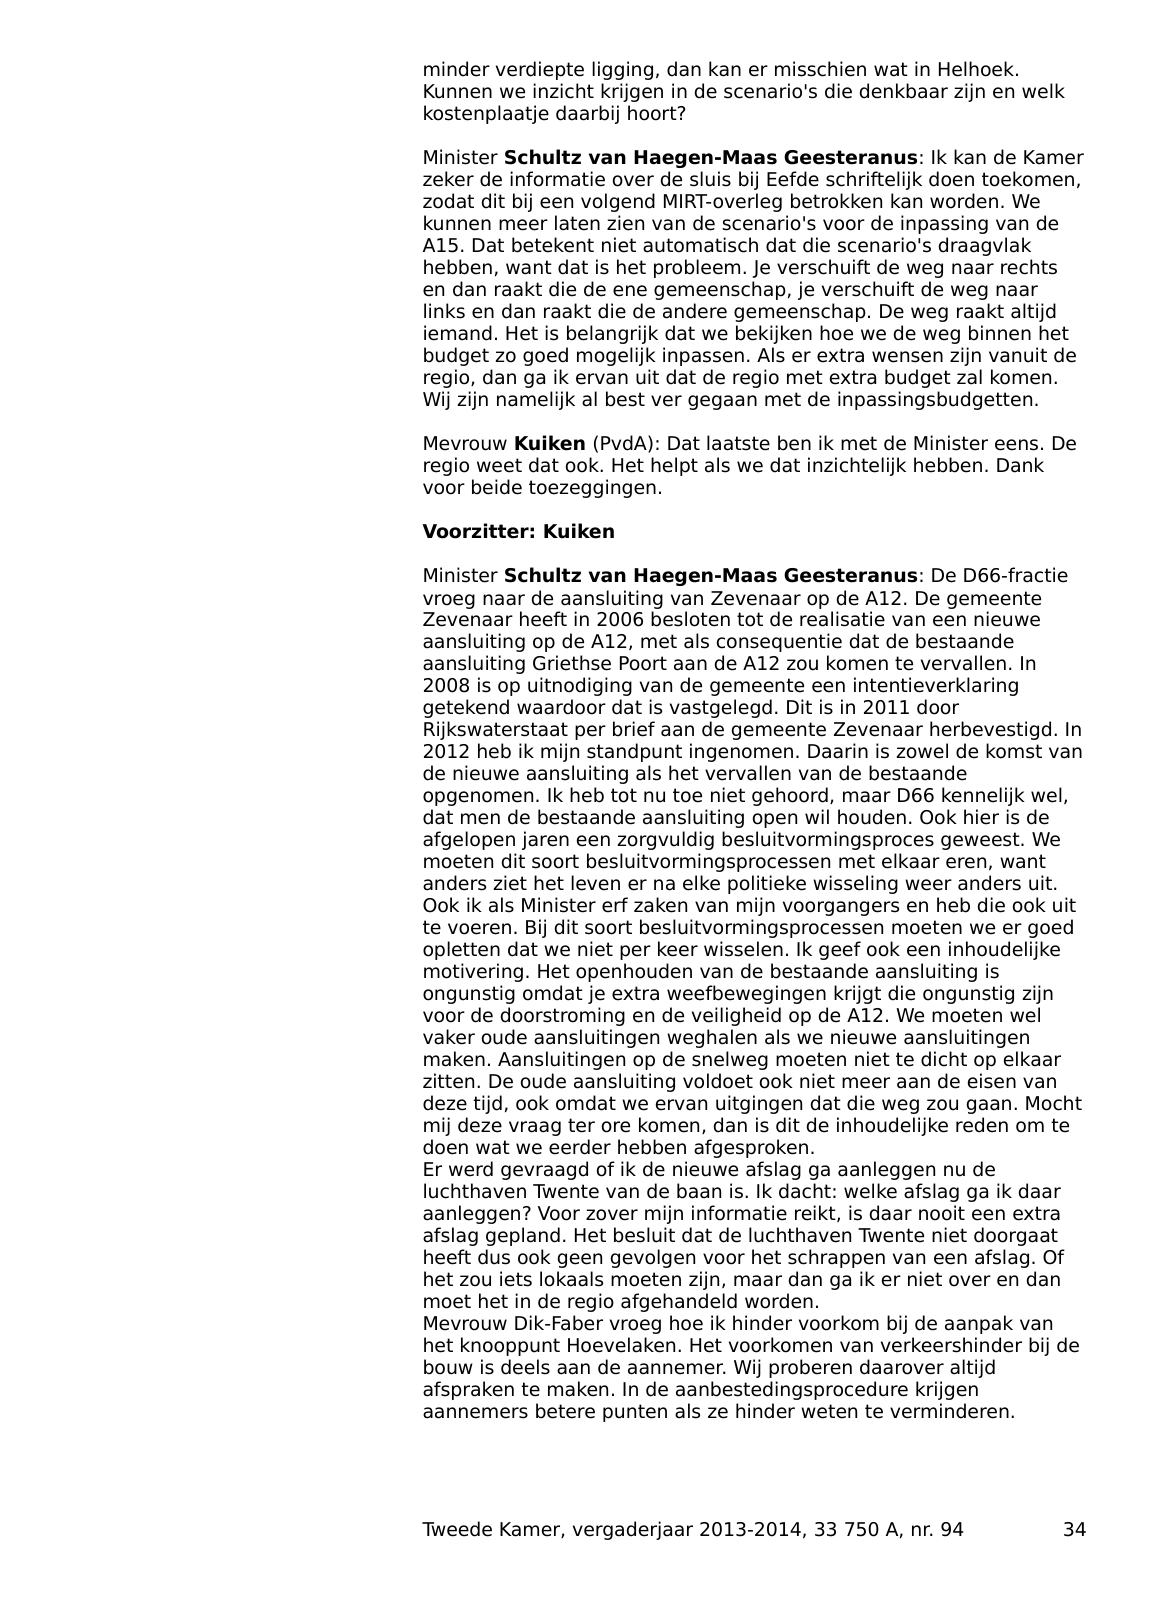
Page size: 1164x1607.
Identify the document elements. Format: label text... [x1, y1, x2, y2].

text Mevrouw Dik-Faber vroeg hoe ik hinder voorkom bij de aanpak van het knooppunt Hoevelaken. Het voorkomen van verkeershinder bij de bouw is deels aan de aannemer. Wij proberen daarover altijd afspraken te maken. In de aanbestedingsprocedure krijgen aannemers betere punten als ze hinder weten te verminderen. [422, 1313, 1087, 1423]
text Minister Schultz van Haegen-Maas Geesteranus: De D66-fractie vroeg naar de aansluiting van Zevenaar op de A12. De gemeente Zevenaar heeft in 2006 besloten tot de realisatie van een nieuwe aansluiting op de A12, met als consequentie dat de bestaande aansluiting Griethse Poort aan de A12 zou komen te vervallen. In 2008 is op uitnodiging van de gemeente een intentieverklaring getekend waardoor dat is vastgelegd. Dit is in 2011 door Rijkswaterstaat per brief aan de gemeente Zevenaar herbevestigd. In 2012 heb ik mijn standpunt ingenomen. Daarin is zowel de komst van de nieuwe aansluiting als het vervallen van de bestaande opgenomen. Ik heb tot nu toe niet gehoord, maar D66 kennelijk wel, dat men de bestaande aansluiting open wil houden. Ook hier is de afgelopen jaren een zorgvuldig besluitvormingsproces geweest. We moeten dit soort besluitvormingsprocessen met elkaar eren, want anders ziet het leven er na elke politieke wisseling weer anders uit. Ook ik als Minister erf zaken van mijn voorgangers en heb die ook uit te voeren. Bij dit soort besluitvormingsprocessen moeten we er goed opletten dat we niet per keer wisselen. Ik geef ook een inhoudelijke motivering. Het openhouden van de bestaande aansluiting is ongunstig omdat je extra weefbewegingen krijgt die ongunstig zijn voor de doorstroming en de veiligheid op de A12. We moeten wel vaker oude aansluitingen weghalen als we nieuwe aansluitingen maken. Aansluitingen op de snelweg moeten niet te dicht op elkaar zitten. De oude aansluiting voldoet ook niet meer aan de eisen van deze tijd, ook omdat we ervan uitgingen dat die weg zou gaan. Mocht mij deze vraag ter ore komen, dan is dit de inhoudelijke reden om te doen wat we eerder hebben afgesproken. [422, 565, 1087, 1159]
subtitle Voorzitter: Kuiken [422, 521, 1087, 543]
text minder verdiepte ligging, dan kan er misschien wat in Helhoek. Kunnen we inzicht krijgen in de scenario's die denkbaar zijn en welk kostenplaatje daarbij hoort? [422, 59, 1087, 125]
text Mevrouw Kuiken (PvdA): Dat laatste ben ik met de Minister eens. De regio weet dat ook. Het helpt als we dat inzichtelijk hebben. Dank voor beide toezeggingen. [422, 433, 1087, 499]
text Minister Schultz van Haegen-Maas Geesteranus: Ik kan de Kamer zeker de informatie over de sluis bij Eefde schriftelijk doen toekomen, zodat dit bij een volgend MIRT-overleg betrokken kan worden. We kunnen meer laten zien van de scenario's voor de inpassing van de A15. Dat betekent niet automatisch dat die scenario's draagvlak hebben, want dat is het probleem. Je verschuift de weg naar rechts en dan raakt die de ene gemeenschap, je verschuift de weg naar links en dan raakt die de andere gemeenschap. De weg raakt altijd iemand. Het is belangrijk dat we bekijken hoe we de weg binnen het budget zo goed mogelijk inpassen. Als er extra wensen zijn vanuit de regio, dan ga ik ervan uit dat de regio met extra budget zal komen. Wij zijn namelijk al best ver gegaan met de inpassingsbudgetten. [422, 147, 1087, 411]
text Er werd gevraagd of ik de nieuwe afslag ga aanleggen nu de luchthaven Twente van de baan is. Ik dacht: welke afslag ga ik daar aanleggen? Voor zover mijn informatie reikt, is daar nooit een extra afslag gepland. Het besluit dat de luchthaven Twente niet doorgaat heeft dus ook geen gevolgen voor het schrappen van een afslag. Of het zou iets lokaals moeten zijn, maar dan ga ik er niet over en dan moet het in de regio afgehandeld worden. [422, 1159, 1087, 1313]
